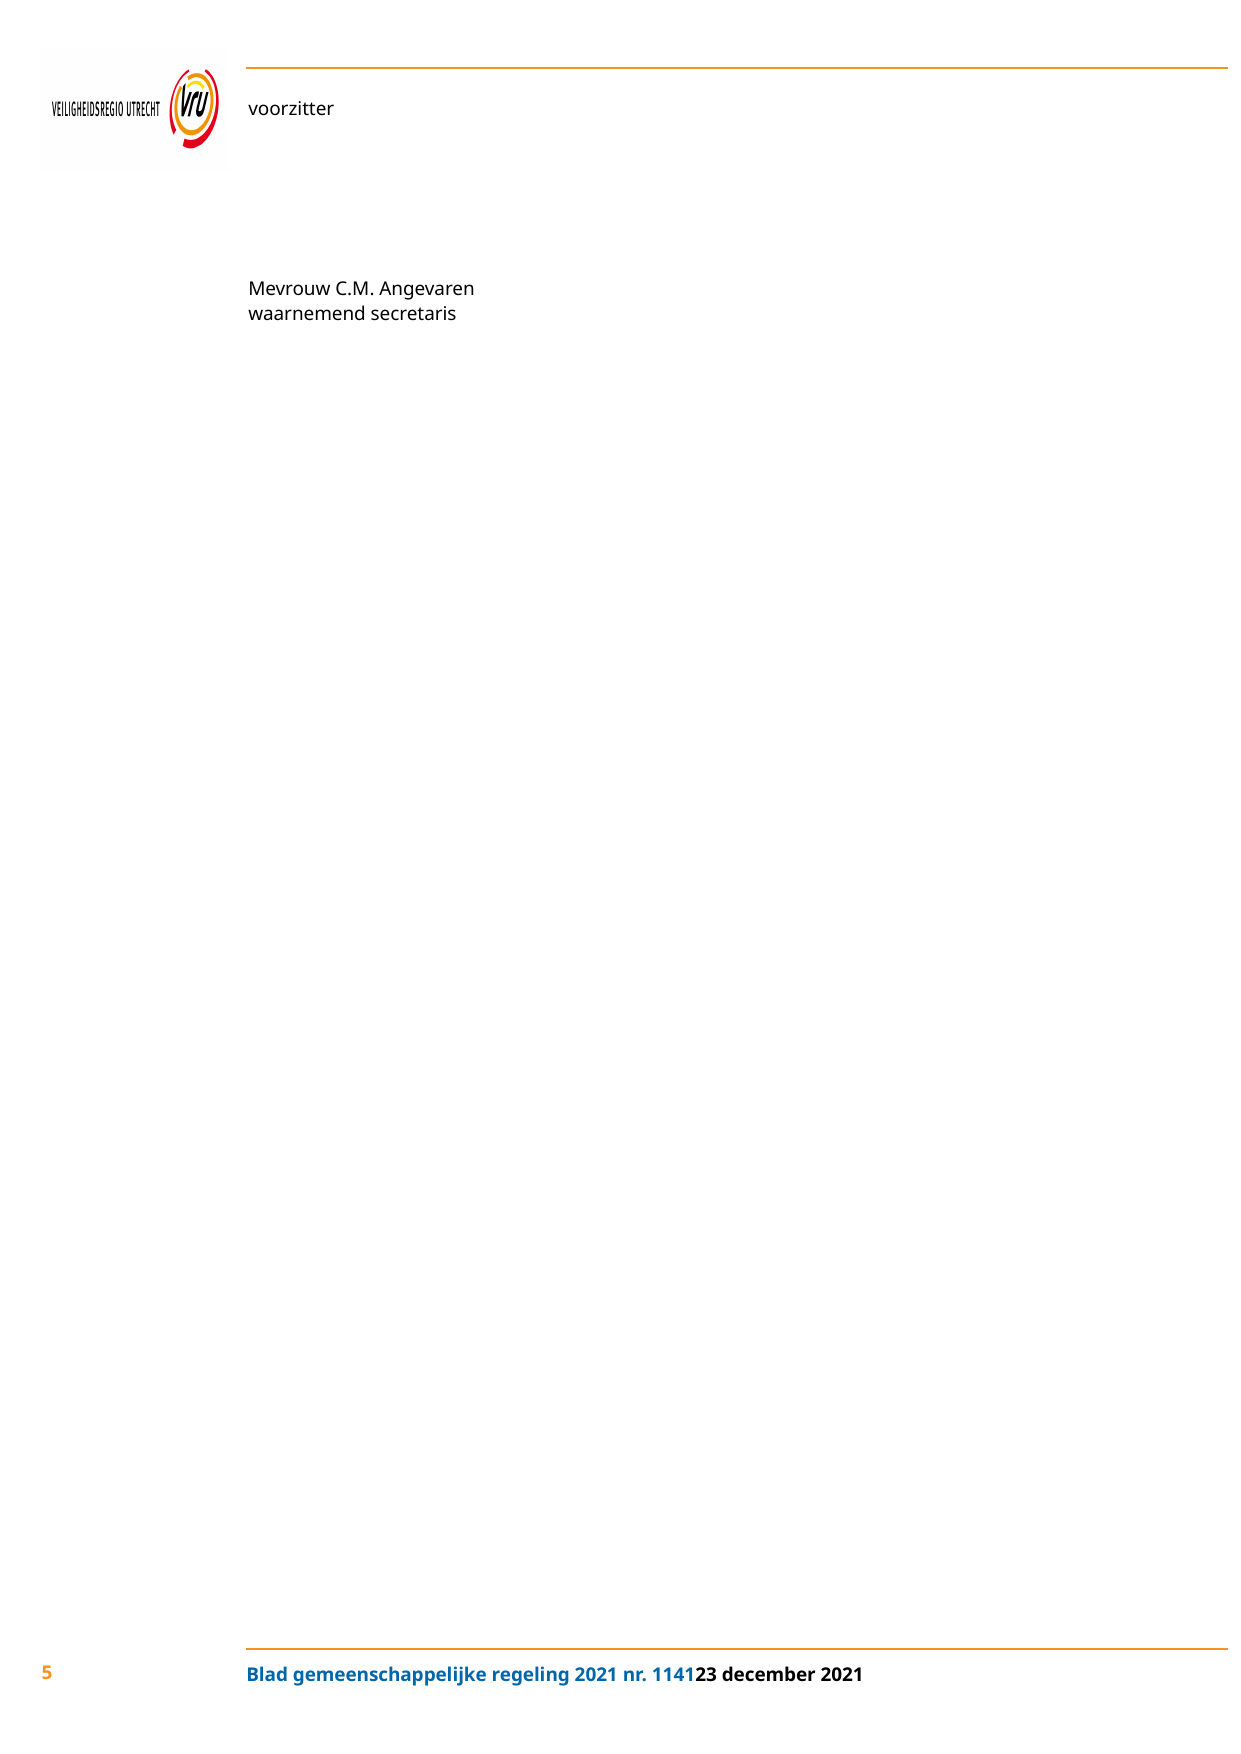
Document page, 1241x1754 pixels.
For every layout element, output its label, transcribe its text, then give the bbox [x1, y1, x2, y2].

text voorzitter [248, 95, 1152, 121]
text waarnemend secretaris [248, 301, 1152, 326]
text Mevrouw C.M. Angevaren [248, 275, 1152, 301]
picture [41, 47, 231, 172]
